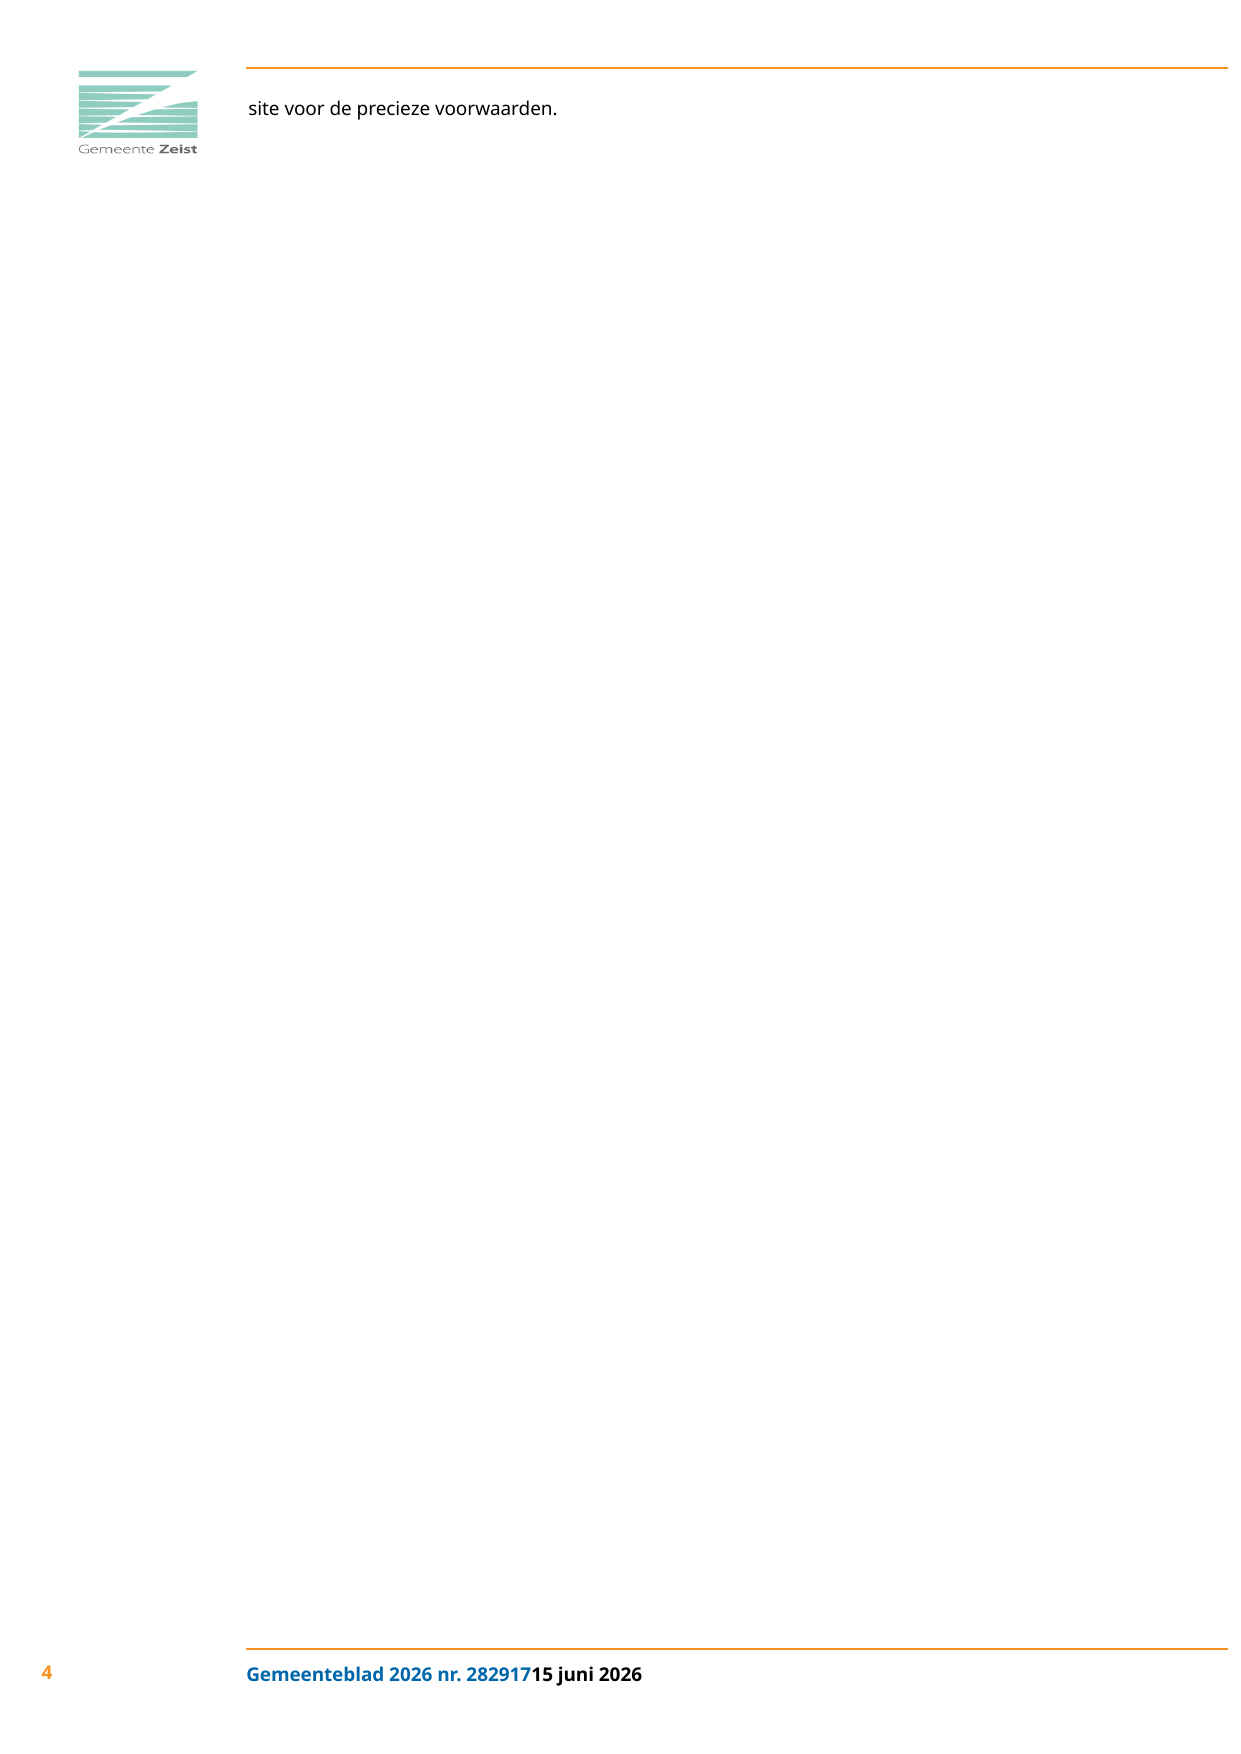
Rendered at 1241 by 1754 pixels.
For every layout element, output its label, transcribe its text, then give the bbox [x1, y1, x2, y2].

picture [41, 47, 231, 172]
text site voor de precieze voorwaarden. [248, 95, 1152, 121]
